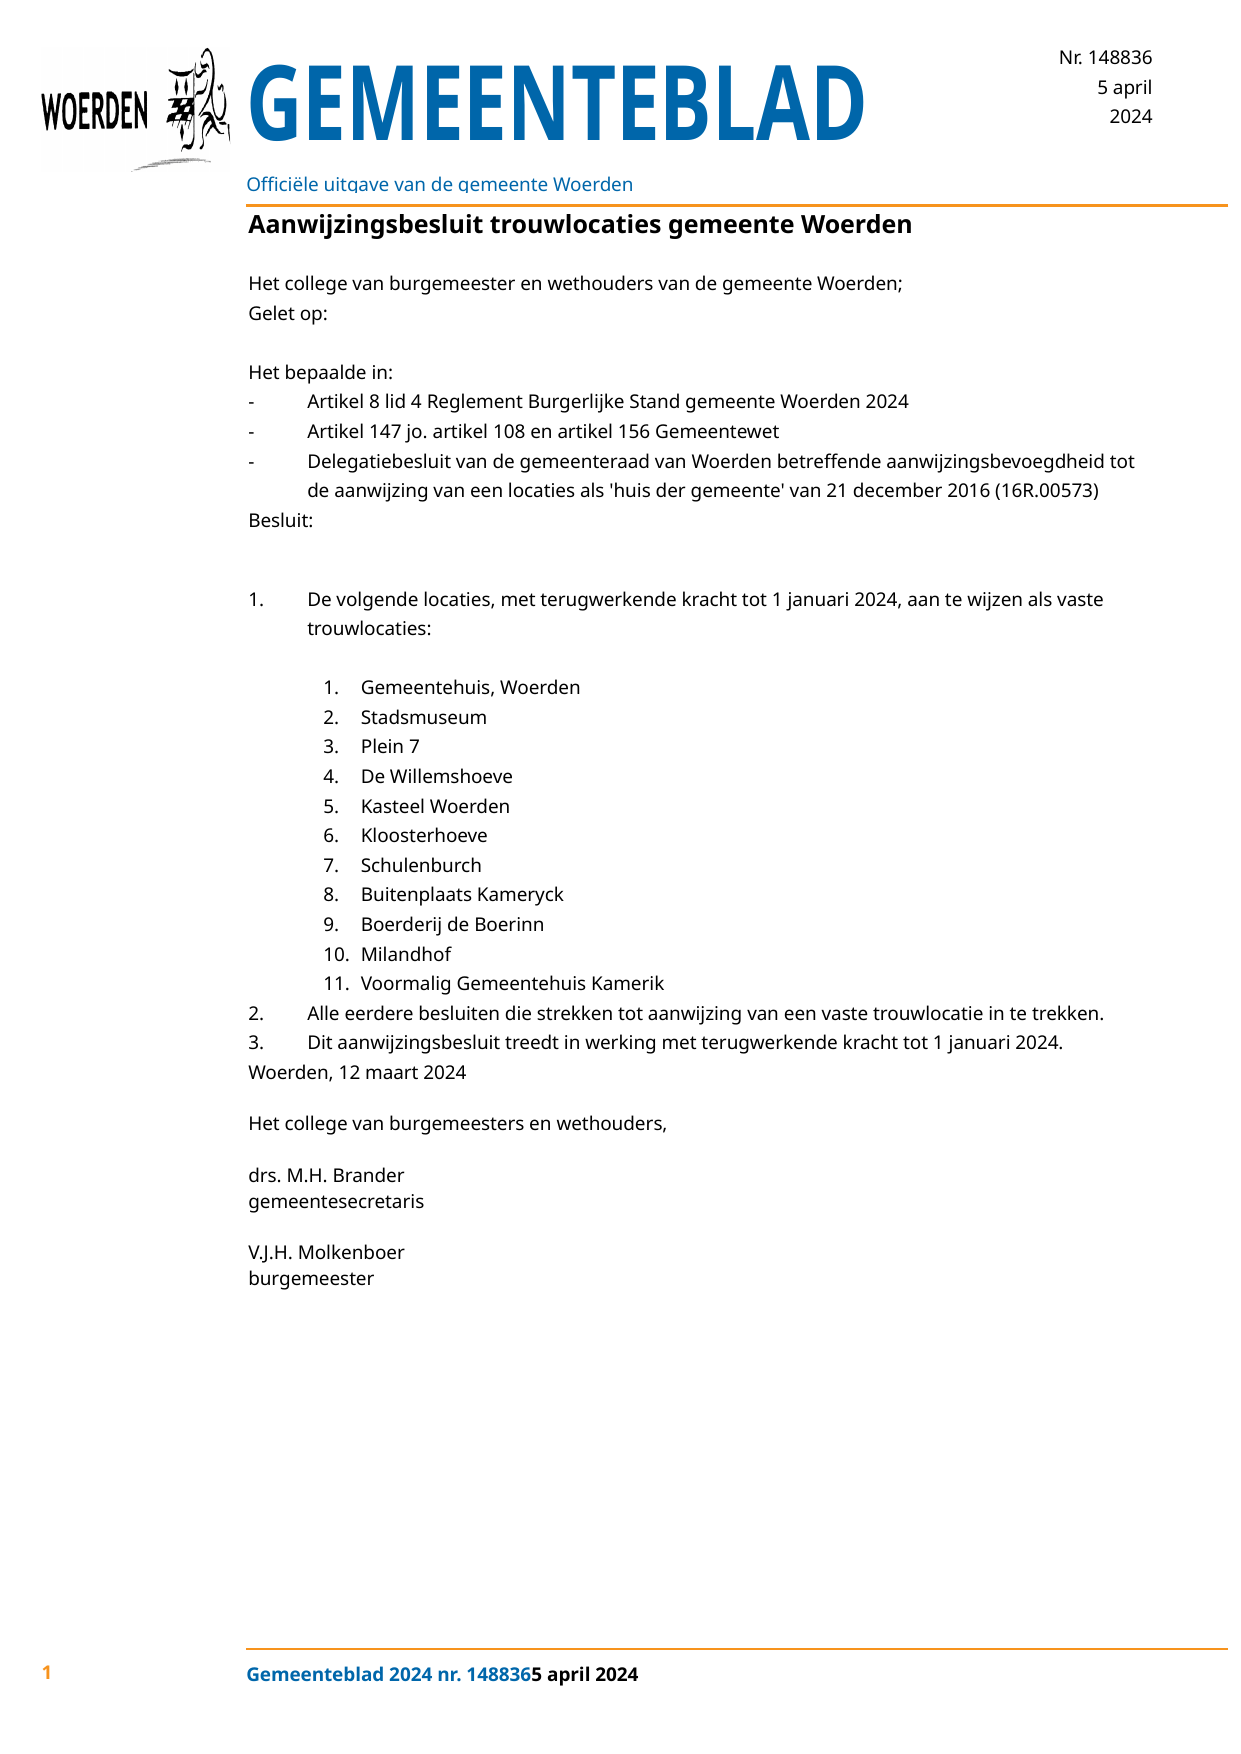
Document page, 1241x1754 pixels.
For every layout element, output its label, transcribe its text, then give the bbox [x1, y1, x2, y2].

list Plein 7 [323, 734, 1152, 759]
text Woerden, 12 maart 2024 [248, 1059, 1152, 1085]
text gemeentesecretaris [248, 1188, 1152, 1213]
list Delegatiebesluit van de gemeenteraad van Woerden betreffende aanwijzingsbevoegdheid tot de aanwijzing van een locaties als 'huis der gemeente' van 21 december 2016 (16R.00573) [248, 448, 1152, 503]
picture [41, 47, 231, 172]
list Kloosterhoeve [323, 822, 1152, 848]
text Het bepaalde in: [248, 359, 1152, 385]
list Schulenburch [323, 852, 1152, 878]
list Gemeentehuis, Woerden [323, 674, 1152, 700]
text Het college van burgemeester en wethouders van de gemeente Woerden; [248, 270, 1152, 296]
list Dit aanwijzingsbesluit treedt in werking met terugwerkende kracht tot 1 januari 2024. [248, 1029, 1152, 1055]
list Kasteel Woerden [323, 793, 1152, 819]
text Gelet op: [248, 300, 1152, 326]
list Voormalig Gemeentehuis Kamerik [323, 970, 1152, 996]
list Stadsmuseum [323, 704, 1152, 730]
list Alle eerdere besluiten die strekken tot aanwijzing van een vaste trouwlocatie in te trekken. [248, 1000, 1152, 1026]
list De volgende locaties, met terugwerkende kracht tot 1 januari 2024, aan te wijzen als vaste trouwlocaties: [248, 586, 1152, 641]
list Artikel 8 lid 4 Reglement Burgerlijke Stand gemeente Woerden 2024 [248, 389, 1152, 414]
text Besluit: [248, 507, 1152, 533]
text Aanwijzingsbesluit trouwlocaties gemeente Woerden [248, 207, 1152, 241]
list Buitenplaats Kameryck [323, 882, 1152, 907]
text V.J.H. Molkenboer [248, 1239, 1152, 1265]
list Artikel 147 jo. artikel 108 en artikel 156 Gemeentewet [248, 418, 1152, 444]
list De Willemshoeve [323, 763, 1152, 789]
text drs. M.H. Brander [248, 1162, 1152, 1188]
list Boerderij de Boerinn [323, 911, 1152, 937]
text Het college van burgemeesters en wethouders, [248, 1111, 1152, 1136]
list Milandhof [323, 941, 1152, 967]
text burgemeester [248, 1265, 1152, 1291]
